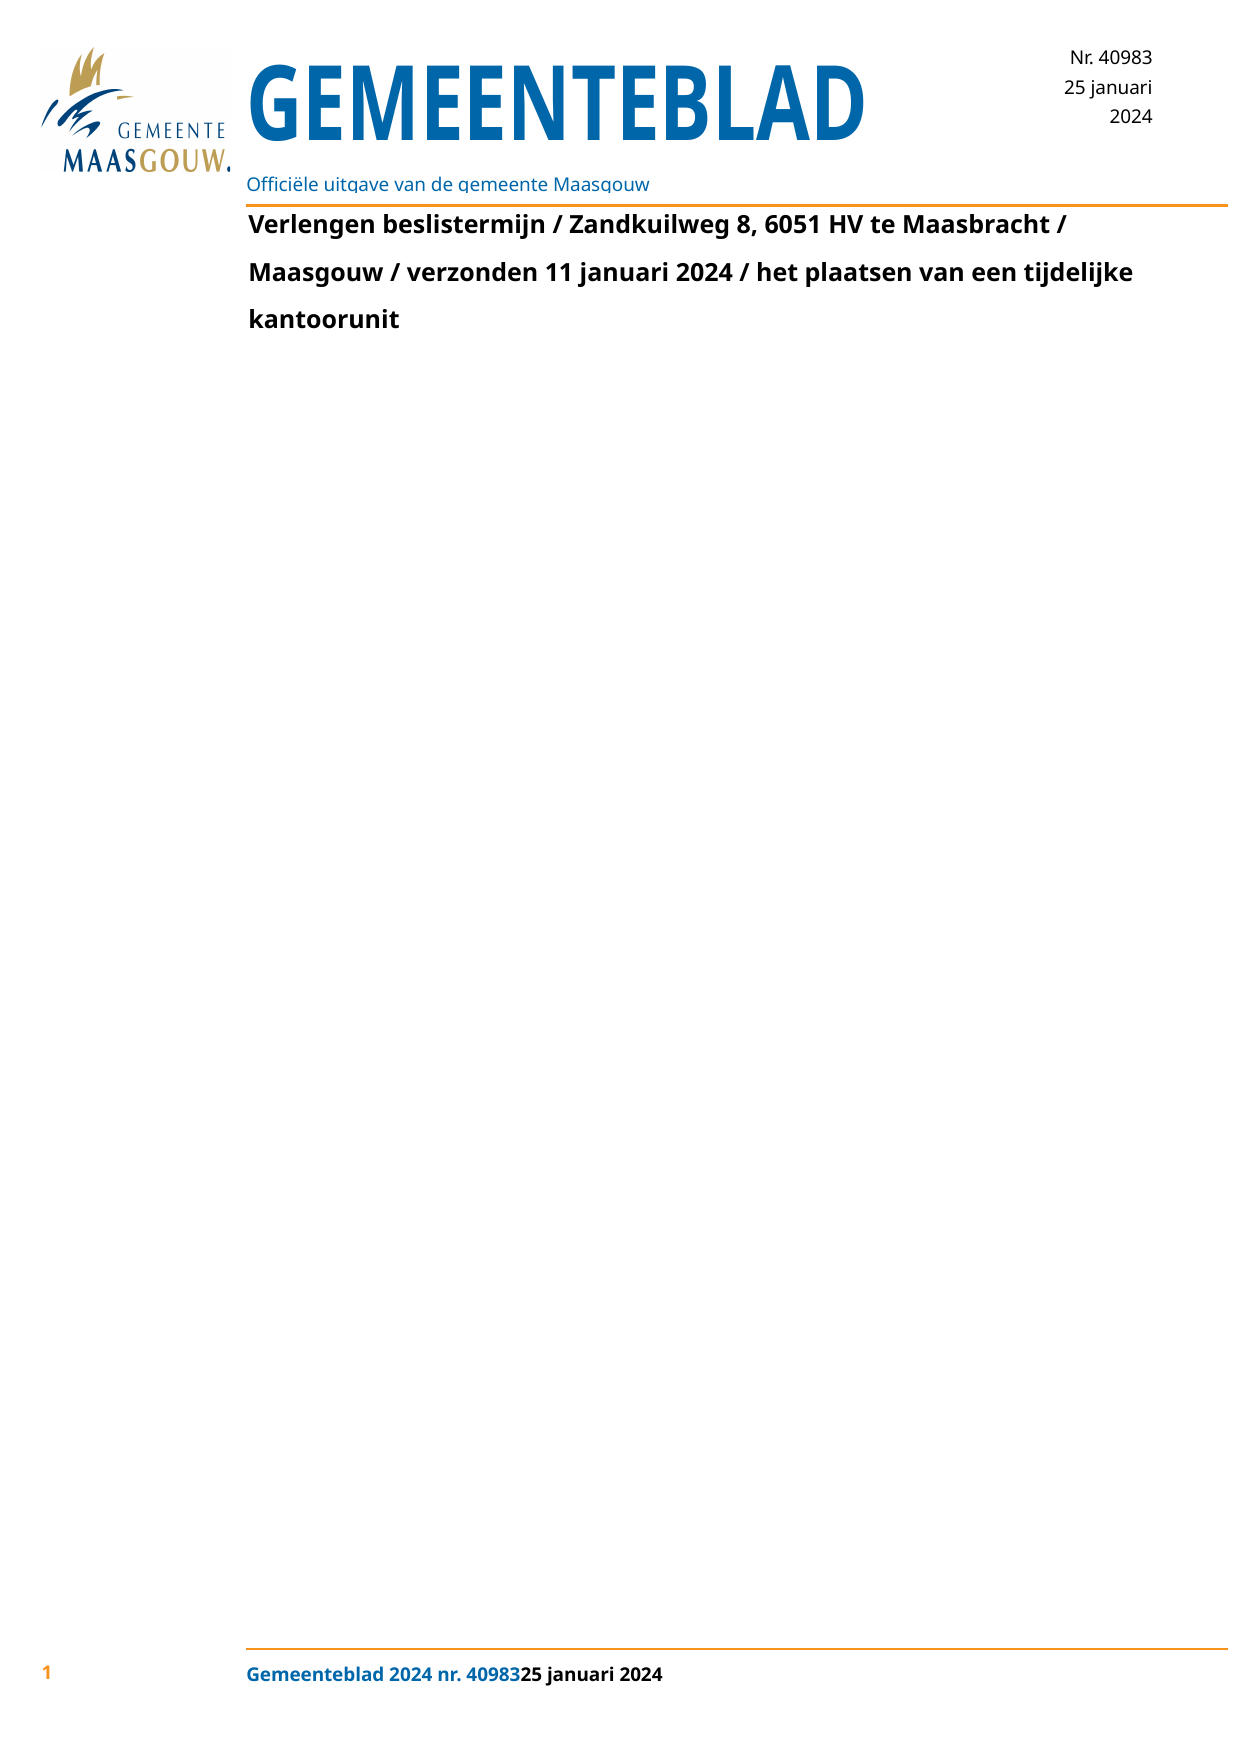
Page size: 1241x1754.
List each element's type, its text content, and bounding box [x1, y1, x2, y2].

text Verlengen beslistermijn / Zandkuilweg 8, 6051 HV te Maasbracht / Maasgouw / verzonden 11 januari 2024 / het plaatsen van een tijdelijke kantoorunit [248, 207, 1152, 336]
picture [41, 47, 231, 172]
